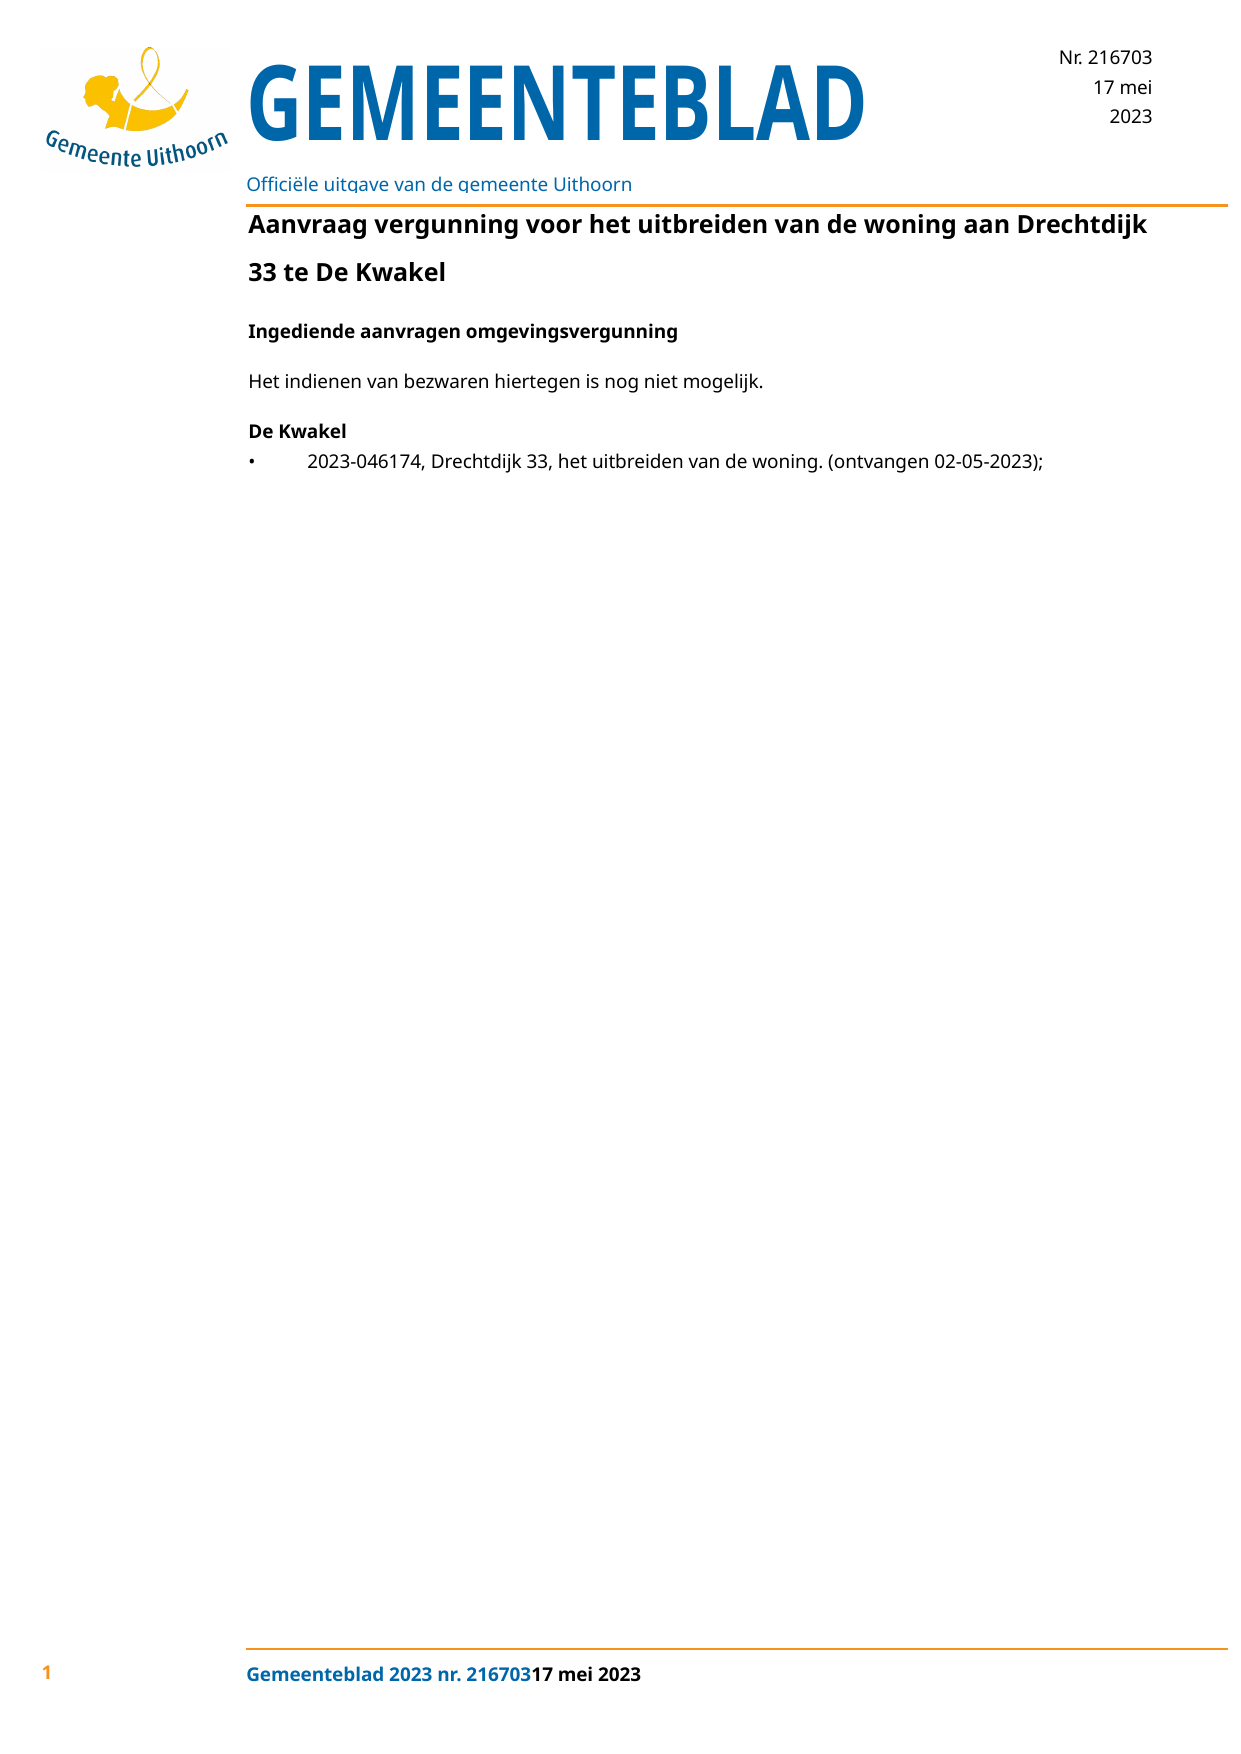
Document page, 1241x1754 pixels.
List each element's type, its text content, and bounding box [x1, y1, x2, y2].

text Het indienen van bezwaren hiertegen is nog niet mogelijk. [248, 368, 1152, 394]
text Aanvraag vergunning voor het uitbreiden van de woning aan Drechtdijk 33 te De Kwakel [248, 207, 1152, 288]
text Ingediende aanvragen omgevingsvergunning [248, 318, 1152, 344]
picture [41, 47, 231, 172]
text De Kwakel [248, 419, 1152, 444]
list 2023-046174, Drechtdijk 33, het uitbreiden van de woning. (ontvangen 02-05-2023); [248, 448, 1152, 474]
